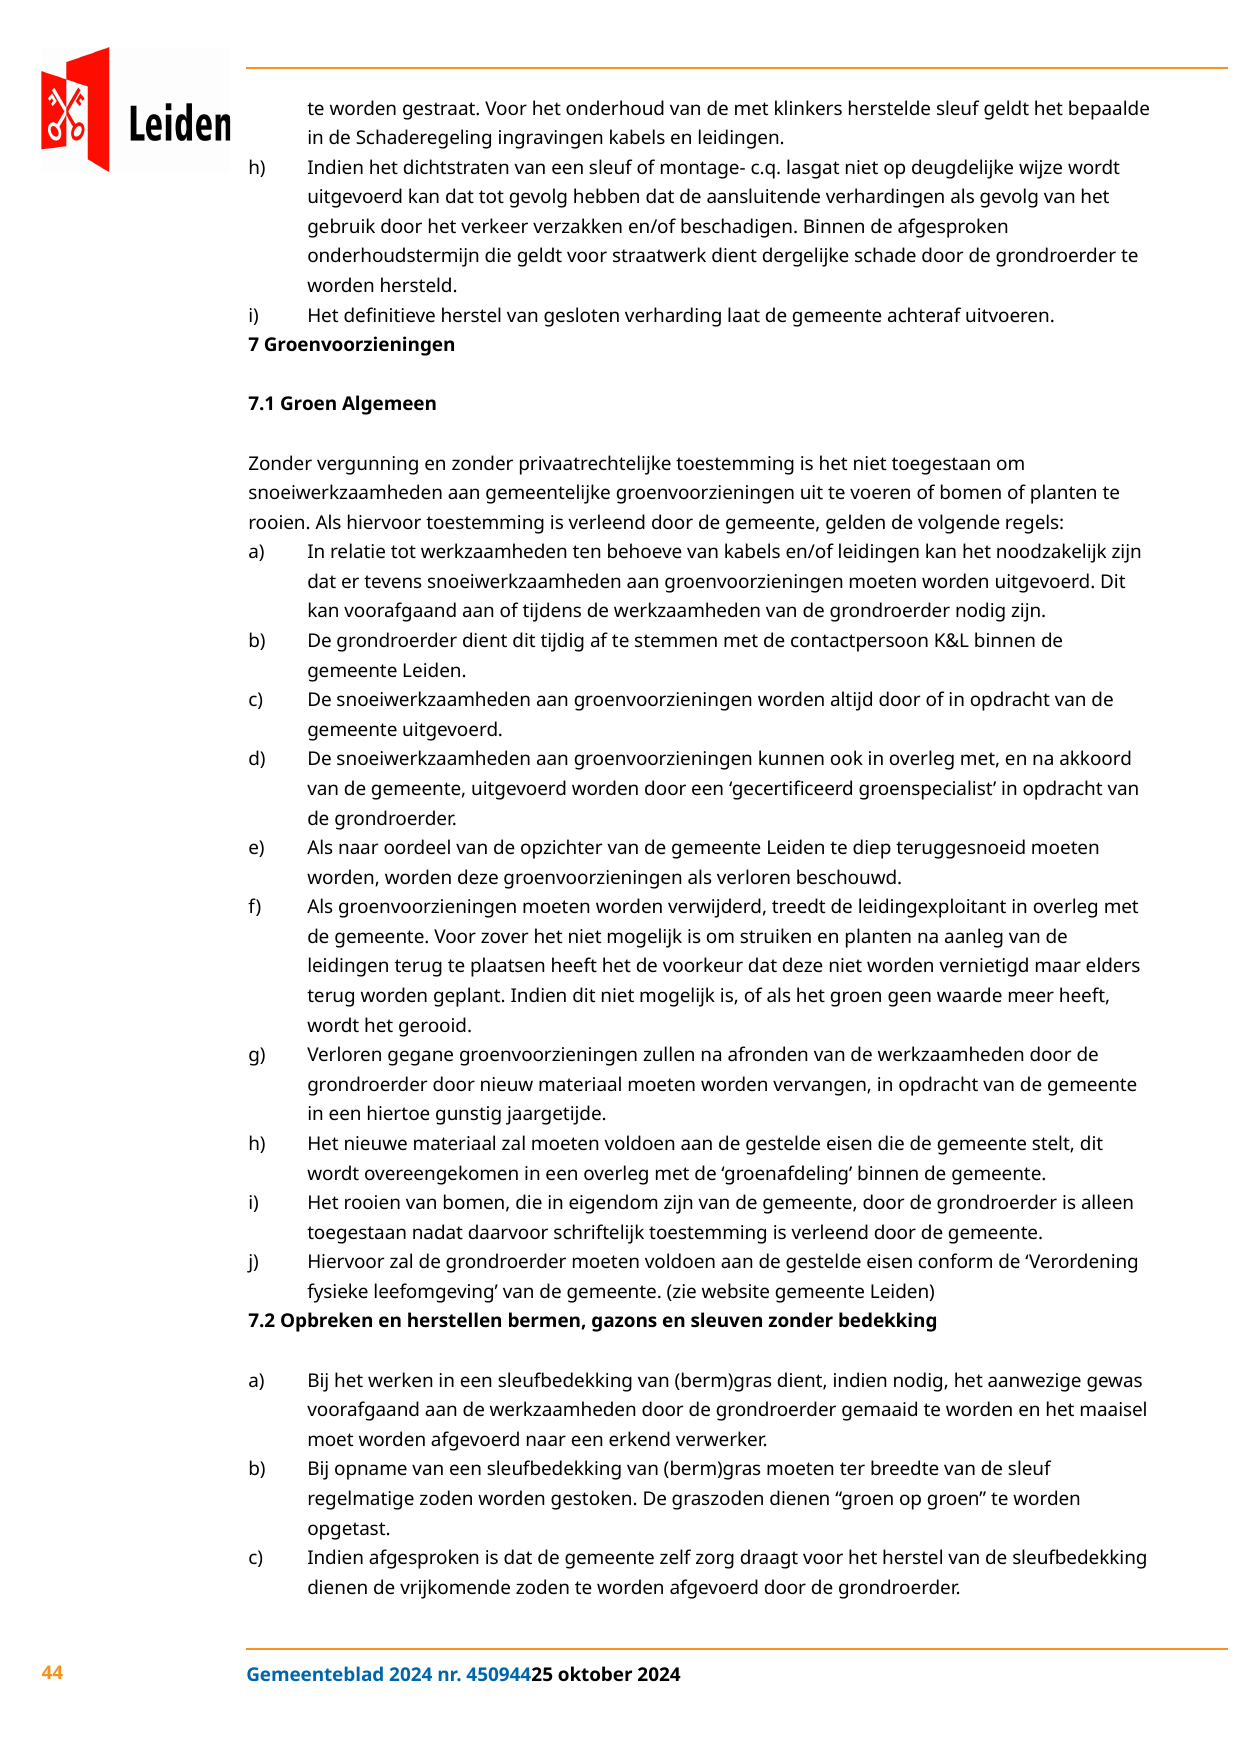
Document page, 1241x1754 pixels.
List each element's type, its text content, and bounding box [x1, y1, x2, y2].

list De snoeiwerkzaamheden aan groenvoorzieningen worden altijd door of in opdracht van de gemeente uitgevoerd. [248, 686, 1152, 742]
list In relatie tot werkzaamheden ten behoeve van kabels en/of leidingen kan het noodzakelijk zijn dat er tevens snoeiwerkzaamheden aan groenvoorzieningen moeten worden uitgevoerd. Dit kan voorafgaand aan of tijdens de werkzaamheden van de grondroerder nodig zijn. [248, 538, 1152, 623]
list Verloren gegane groenvoorzieningen zullen na afronden van de werkzaamheden door de grondroerder door nieuw materiaal moeten worden vervangen, in opdracht van de gemeente in een hiertoe gunstig jaargetijde. [248, 1041, 1152, 1126]
list Bij opname van een sleufbedekking van (berm)gras moeten ter breedte van de sleuf regelmatige zoden worden gestoken. De graszoden dienen “groen op groen” te worden opgetast. [248, 1456, 1152, 1541]
list Het definitieve herstel van gesloten verharding laat de gemeente achteraf uitvoeren. [248, 302, 1152, 328]
list Het nieuwe materiaal zal moeten voldoen aan de gestelde eisen die de gemeente stelt, dit wordt overeengekomen in een overleg met de ‘groenafdeling’ binnen de gemeente. [248, 1130, 1152, 1186]
text Zonder vergunning en zonder privaatrechtelijke toestemming is het niet toegestaan om snoeiwerkzaamheden aan gemeentelijke groenvoorzieningen uit te voeren of bomen of planten te rooien. Als hiervoor toestemming is verleend door de gemeente, gelden de volgende regels: [248, 450, 1152, 535]
list De grondroerder dient dit tijdig af te stemmen met de contactpersoon K&L binnen de gemeente Leiden. [248, 627, 1152, 683]
list Als groenvoorzieningen moeten worden verwijderd, treedt de leidingexploitant in overleg met de gemeente. Voor zover het niet mogelijk is om struiken en planten na aanleg van de leidingen terug te plaatsen heeft het de voorkeur dat deze niet worden vernietigd maar elders terug worden geplant. Indien dit niet mogelijk is, of als het groen geen waarde meer heeft, wordt het gerooid. [248, 893, 1152, 1038]
text 7.1 Groen Algemeen [248, 391, 1152, 416]
list Indien afgesproken is dat de gemeente zelf zorg draagt voor het herstel van de sleufbedekking dienen de vrijkomende zoden te worden afgevoerd door de grondroerder. [248, 1544, 1152, 1600]
list Hiervoor zal de grondroerder moeten voldoen aan de gestelde eisen conform de ‘Verordening fysieke leefomgeving’ van de gemeente. (zie website gemeente Leiden) [248, 1248, 1152, 1304]
text 7 Groenvoorzieningen [248, 331, 1152, 357]
list De snoeiwerkzaamheden aan groenvoorzieningen kunnen ook in overleg met, en na akkoord van de gemeente, uitgevoerd worden door een ‘gecertificeerd groenspecialist’ in opdracht van de grondroerder. [248, 746, 1152, 831]
list Indien het dichtstraten van een sleuf of montage- c.q. lasgat niet op deugdelijke wijze wordt uitgevoerd kan dat tot gevolg hebben dat de aansluitende verhardingen als gevolg van het gebruik door het verkeer verzakken en/of beschadigen. Binnen de afgesproken onderhoudstermijn die geldt voor straatwerk dient dergelijke schade door de grondroerder te worden hersteld. [248, 154, 1152, 298]
list Als naar oordeel van de opzichter van de gemeente Leiden te diep teruggesnoeid moeten worden, worden deze groenvoorzieningen als verloren beschouwd. [248, 834, 1152, 890]
list Het rooien van bomen, die in eigendom zijn van de gemeente, door de grondroerder is alleen toegestaan nadat daarvoor schriftelijk toestemming is verleend door de gemeente. [248, 1189, 1152, 1245]
list te worden gestraat. Voor het onderhoud van de met klinkers herstelde sleuf geldt het bepaalde in de Schaderegeling ingravingen kabels en leidingen. [248, 95, 1152, 150]
picture [41, 47, 231, 172]
list Bij het werken in een sleufbedekking van (berm)gras dient, indien nodig, het aanwezige gewas voorafgaand aan de werkzaamheden door de grondroerder gemaaid te worden en het maaisel moet worden afgevoerd naar een erkend verwerker. [248, 1367, 1152, 1452]
text 7.2 Opbreken en herstellen bermen, gazons en sleuven zonder bedekking [248, 1308, 1152, 1333]
